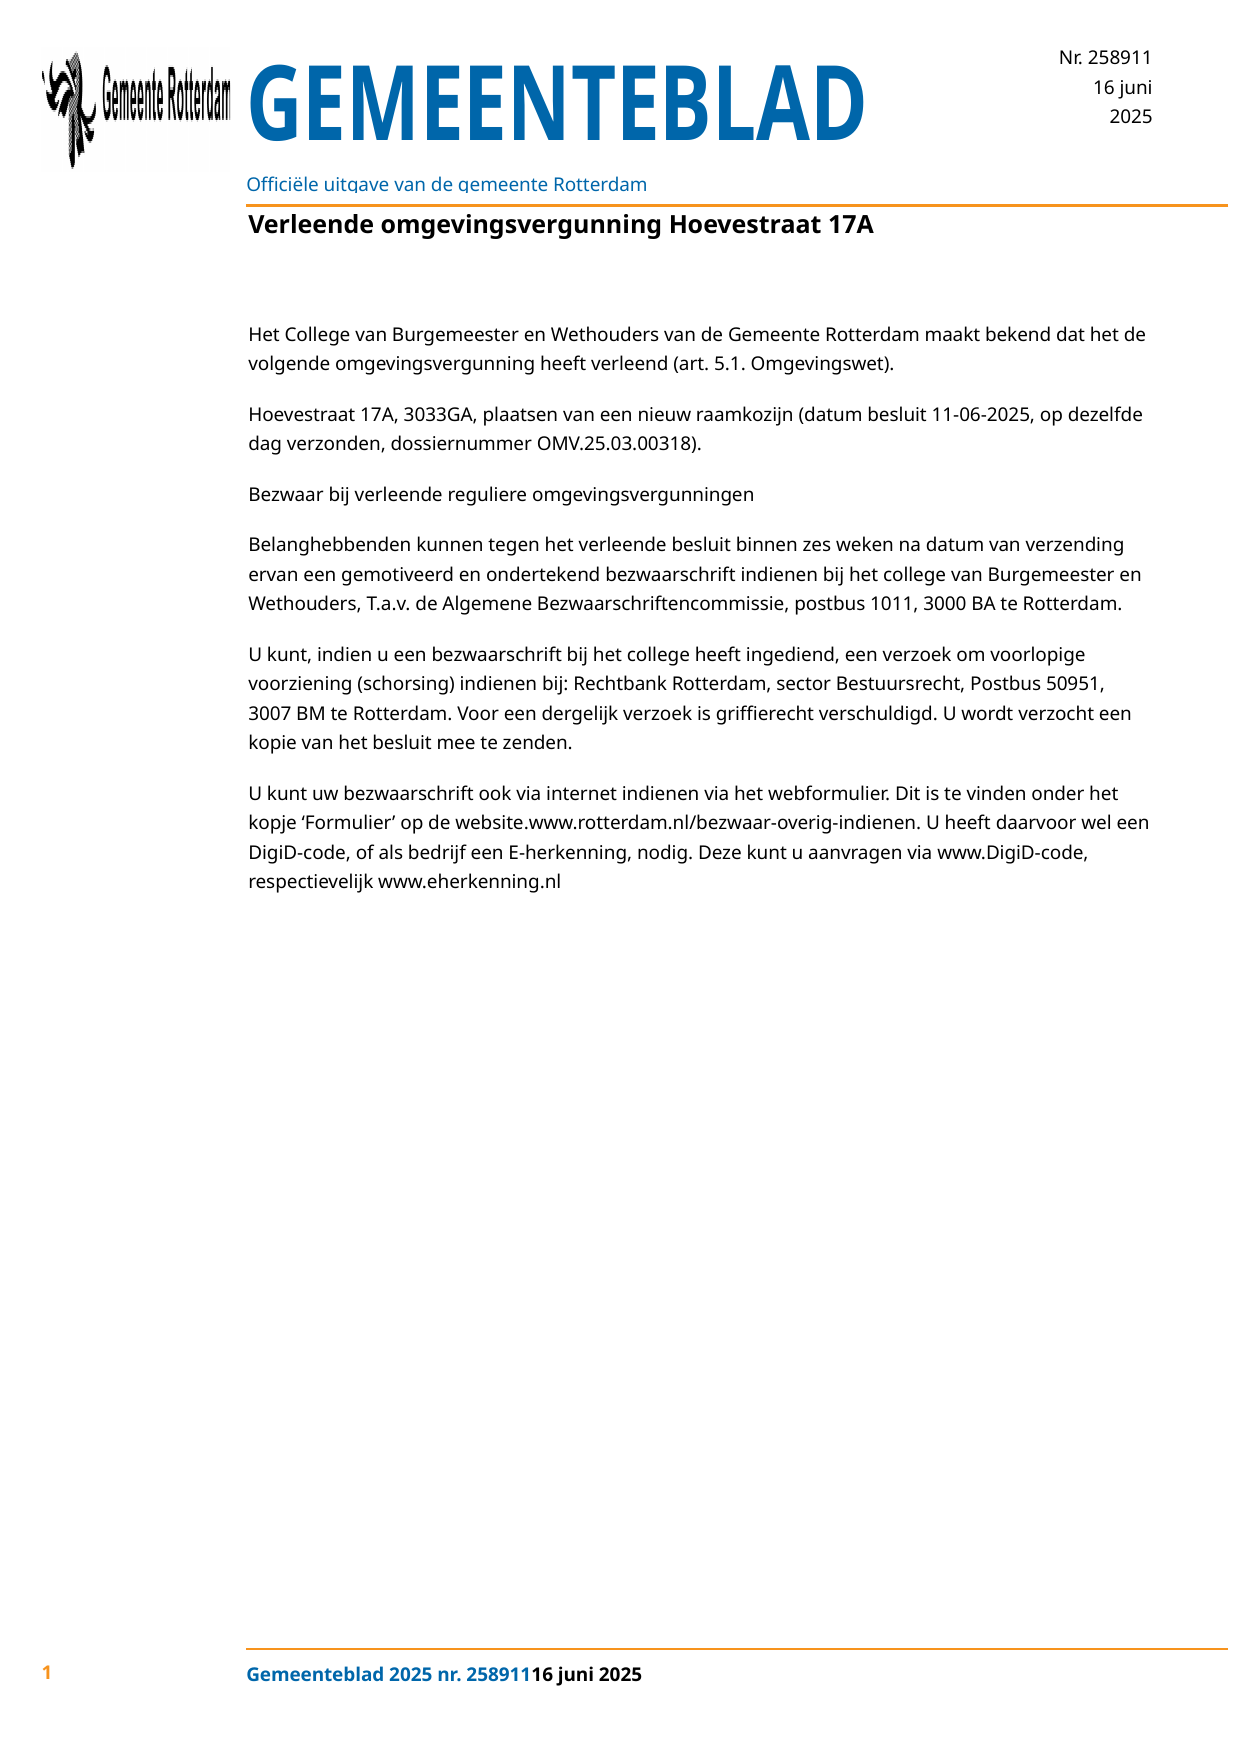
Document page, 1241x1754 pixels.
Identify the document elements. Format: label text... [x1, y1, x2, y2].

text U kunt uw bezwaarschrift ook via internet indienen via het webformulier. Dit is te vinden onder het kopje ‘Formulier’ op de website.www.rotterdam.nl/bezwaar-overig-indienen. U heeft daarvoor wel een DigiD-code, of als bedrijf een E-herkenning, nodig. Deze kunt u aanvragen via www.DigiD-code, respectievelijk www.eherkenning.nl [248, 780, 1152, 894]
picture [41, 47, 231, 172]
text Hoevestraat 17A, 3033GA, plaatsen van een nieuw raamkozijn (datum besluit 11-06-2025, op dezelfde dag verzonden, dossiernummer OMV.25.03.00318). [248, 401, 1152, 456]
text Verleende omgevingsvergunning Hoevestraat 17A [248, 207, 1152, 241]
text Het College van Burgemeester en Wethouders van de Gemeente Rotterdam maakt bekend dat het de volgende omgevingsvergunning heeft verleend (art. 5.1. Omgevingswet). [248, 321, 1152, 376]
text U kunt, indien u een bezwaarschrift bij het college heeft ingediend, een verzoek om voorlopige voorziening (schorsing) indienen bij: Rechtbank Rotterdam, sector Bestuursrecht, Postbus 50951, 3007 BM te Rotterdam. Voor een dergelijk verzoek is griffierecht verschuldigd. U wordt verzocht een kopie van het besluit mee te zenden. [248, 641, 1152, 755]
text Belanghebbenden kunnen tegen het verleende besluit binnen zes weken na datum van verzending ervan een gemotiveerd en ondertekend bezwaarschrift indienen bij het college van Burgemeester en Wethouders, T.a.v. de Algemene Bezwaarschriftencommissie, postbus 1011, 3000 BA te Rotterdam. [248, 531, 1152, 616]
text Bezwaar bij verleende reguliere omgevingsvergunningen [248, 481, 1152, 506]
